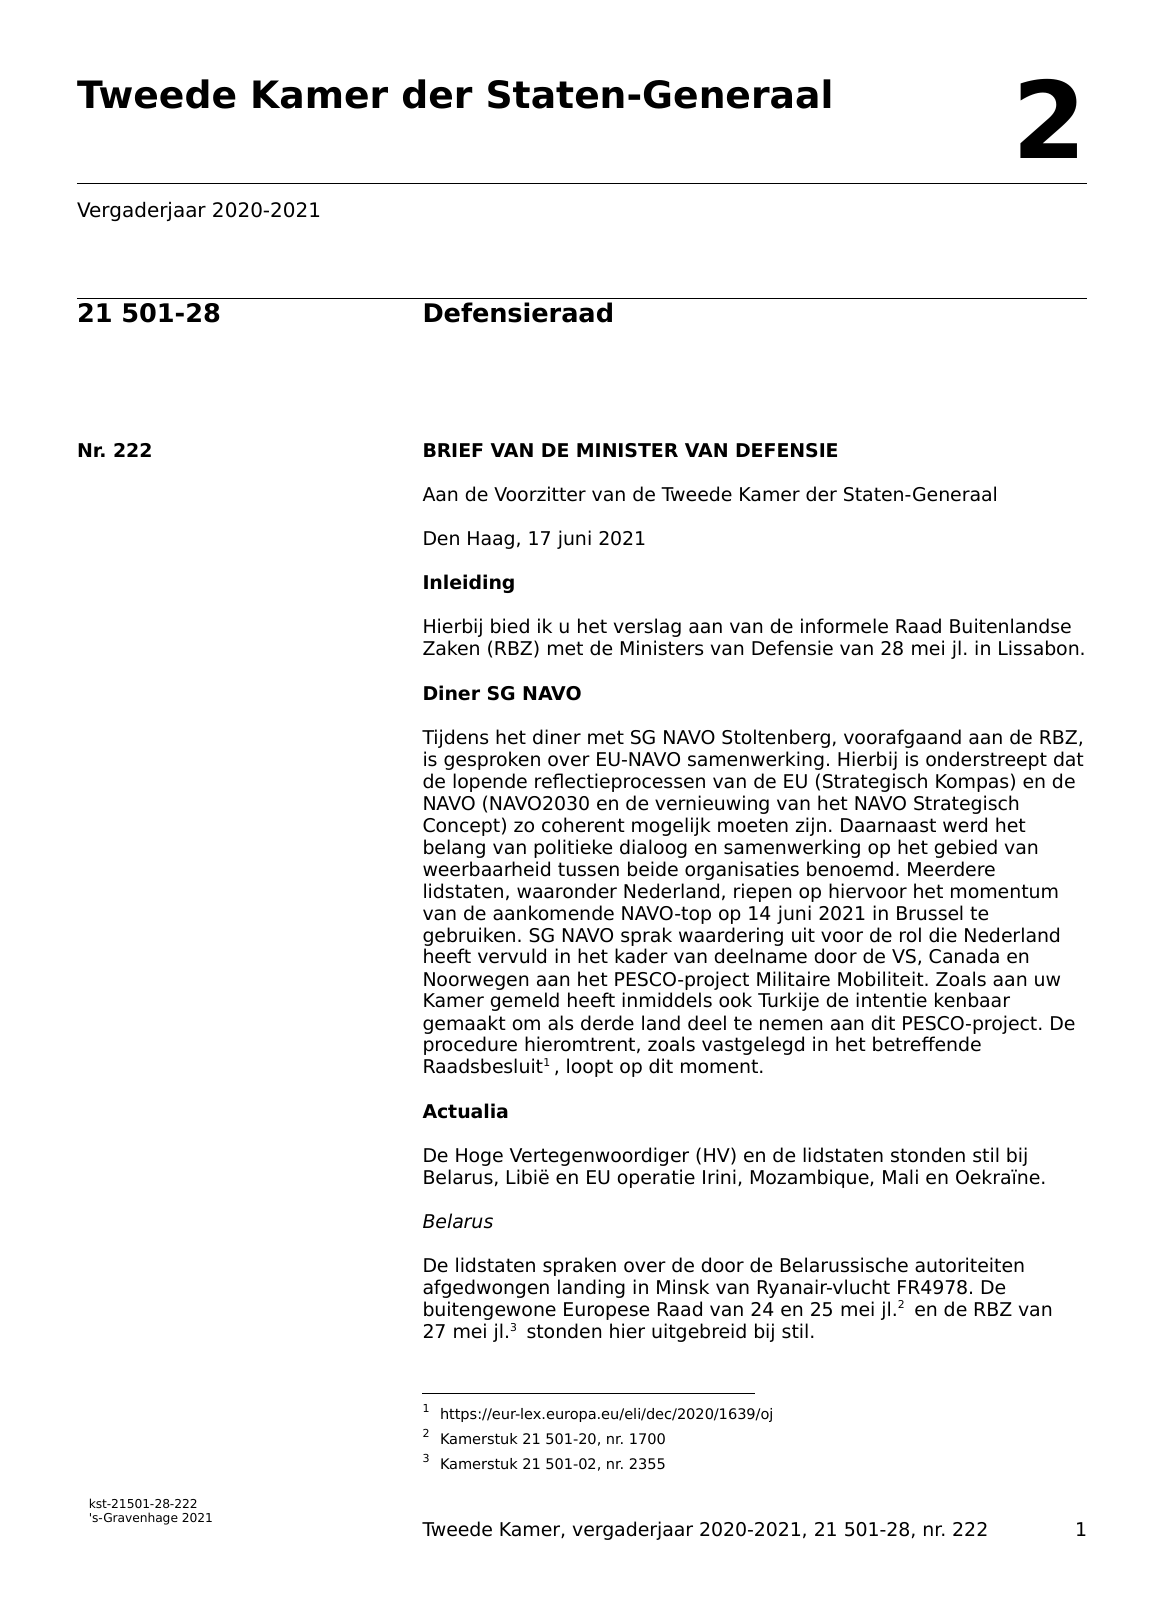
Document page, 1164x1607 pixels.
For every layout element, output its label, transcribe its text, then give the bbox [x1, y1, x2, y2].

subtitle Nr. 222 BRIEF VAN DE MINISTER VAN DEFENSIE [77, 440, 1087, 462]
text kst-21501-28-222 [88, 1497, 323, 1511]
text De lidstaten spraken over de door de Belarussische autoriteiten afgedwongen landing in Minsk van Ryanair-vlucht FR4978. De buitengewone Europese Raad van 24 en 25 mei jl. en de RBZ van 27 mei jl. stonden hier uitgebreid bij stil. [422, 1255, 1087, 1343]
text Hierbij bied ik u het verslag aan van de informele Raad Buitenlandse Zaken (RBZ) met de Ministers van Defensie van 28 mei jl. in Lissabon. [422, 616, 1087, 660]
subtitle Belarus [422, 1211, 1087, 1233]
text Aan de Voorzitter van de Tweede Kamer der Staten-Generaal [422, 484, 1087, 506]
subtitle 21 501-28 Defensieraad [77, 299, 1087, 329]
text https://eur-lex.europa.eu/eli/dec/2020/1639/oj [422, 1402, 1087, 1424]
text Tijdens het diner met SG NAVO Stoltenberg, voorafgaand aan de RBZ, is gesproken over EU-NAVO samenwerking. Hierbij is onderstreept dat de lopende reflectieprocessen van de EU (Strategisch Kompas) en de NAVO (NAVO2030 en de vernieuwing van het NAVO Strategisch Concept) zo coherent mogelijk moeten zijn. Daarnaast werd het belang van politieke dialoog en samenwerking op het gebied van weerbaarheid tussen beide organisaties benoemd. Meerdere lidstaten, waaronder Nederland, riepen op hiervoor het momentum van de aankomende NAVO-top op 14 juni 2021 in Brussel te gebruiken. SG NAVO sprak waardering uit voor de rol die Nederland heeft vervuld in het kader van deelname door de VS, Canada en Noorwegen aan het PESCO-project Militaire Mobiliteit. Zoals aan uw Kamer gemeld heeft inmiddels ook Turkije de intentie kenbaar gemaakt om als derde land deel te nemen aan dit PESCO-project. De procedure hieromtrent, zoals vastgelegd in het betreffende Raadsbesluit, loopt op dit moment. [422, 727, 1087, 1078]
text Den Haag, 17 juni 2021 [422, 528, 1087, 550]
table_header Tweede Kamer der Staten-Generaal [77, 59, 886, 183]
text De Hoge Vertegenwoordiger (HV) en de lidstaten stonden stil bij Belarus, Libië en EU operatie Irini, Mozambique, Mali en Oekraïne. [422, 1145, 1087, 1189]
subtitle Actualia [422, 1101, 1087, 1122]
text Kamerstuk 21 501-02, nr. 2355 [422, 1452, 1087, 1474]
text Kamerstuk 21 501-20, nr. 1700 [422, 1427, 1087, 1449]
table_header 2 [886, 59, 1087, 183]
text 's-Gravenhage 2021 [88, 1511, 323, 1525]
table_cell Vergaderjaar 2020-2021 [77, 184, 1087, 298]
subtitle Diner SG NAVO [422, 682, 1087, 704]
subtitle Inleiding [422, 572, 1087, 594]
